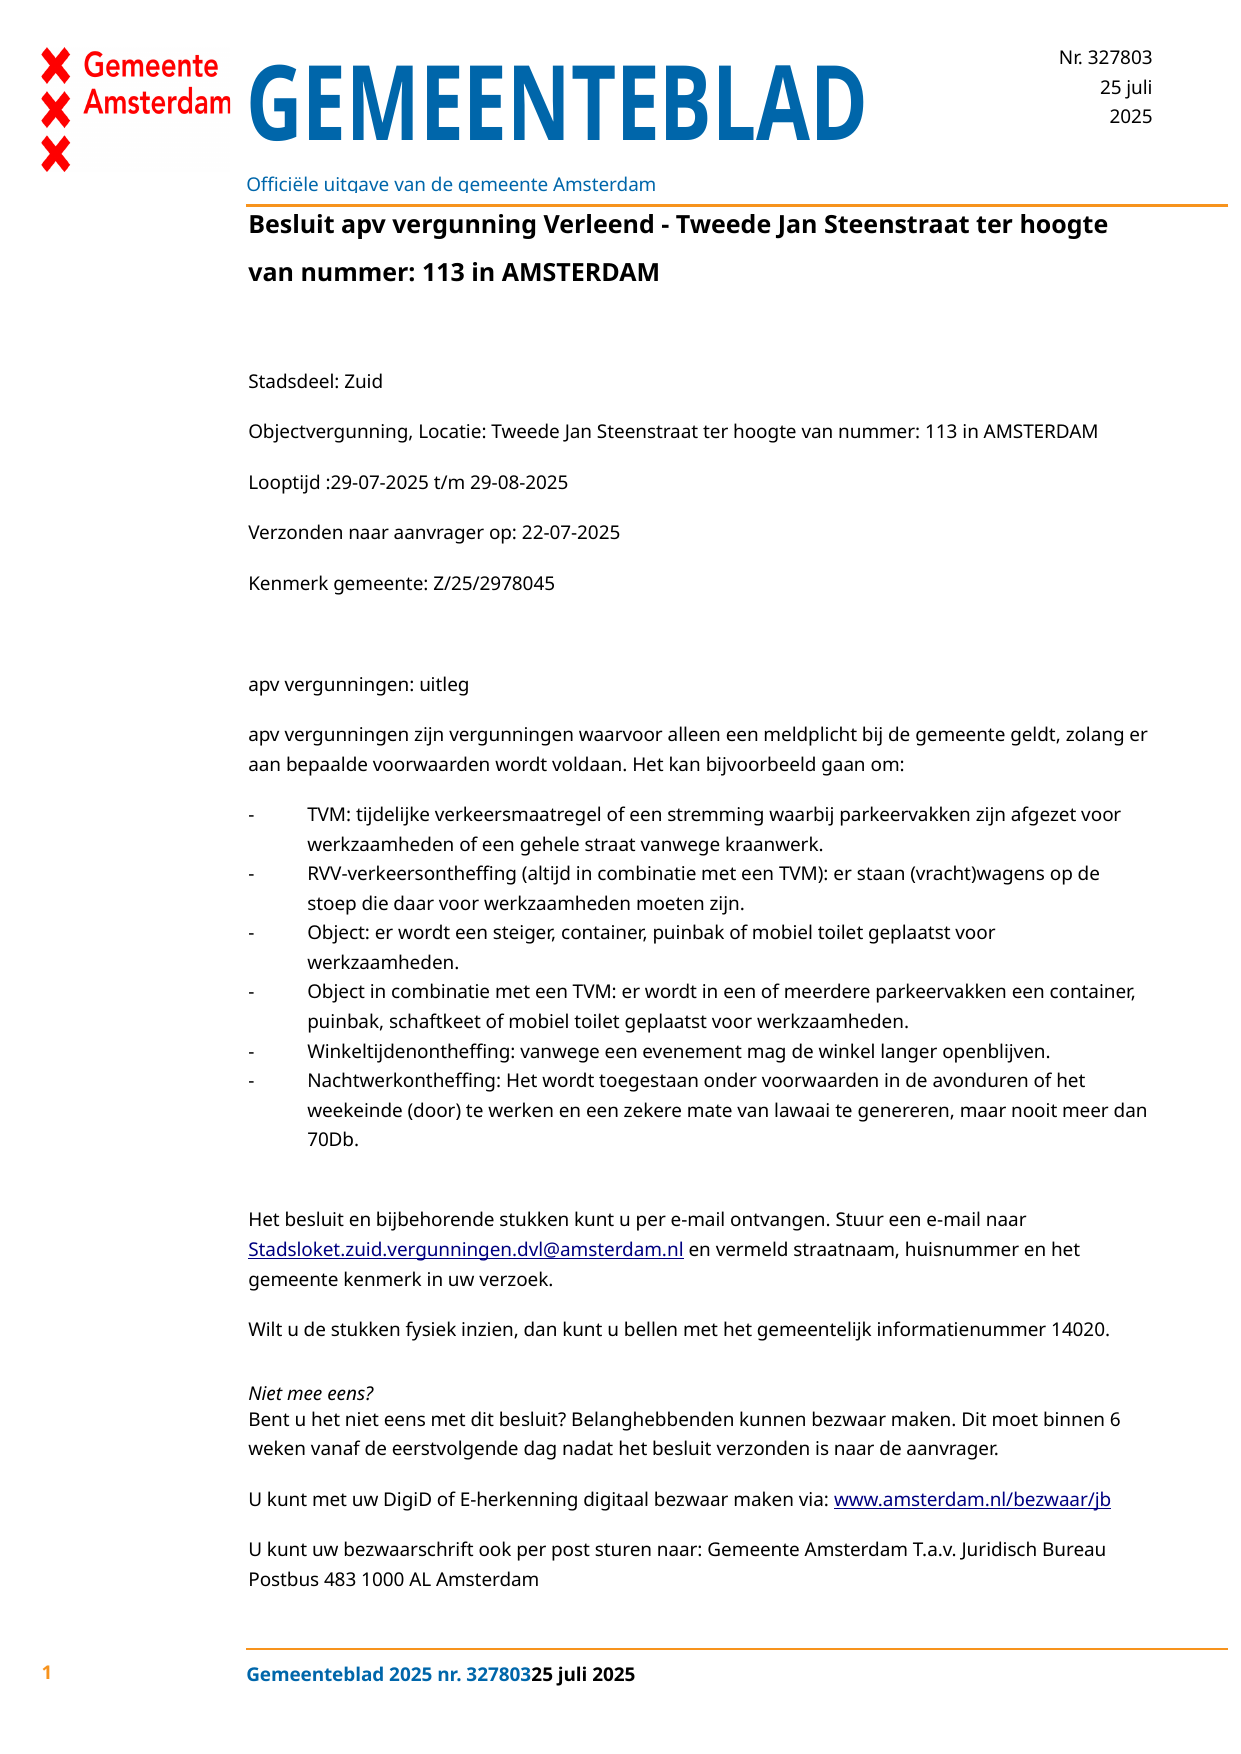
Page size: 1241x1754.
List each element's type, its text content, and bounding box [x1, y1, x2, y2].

text Kenmerk gemeente: Z/25/2978045 [248, 570, 1152, 596]
text Het besluit en bijbehorende stukken kunt u per e-mail ontvangen. Stuur een e-mail naar Stadsloket.zuid.vergunningen.dvl@amsterdam.nl en vermeld straatnaam, huisnummer en het gemeente kenmerk in uw verzoek. [248, 1207, 1152, 1292]
text U kunt uw bezwaarschrift ook per post sturen naar: Gemeente Amsterdam T.a.v. Juridisch Bureau Postbus 483 1000 AL Amsterdam [248, 1536, 1152, 1592]
list Object: er wordt een steiger, container, puinbak of mobiel toilet geplaatst voor werkzaamheden. [248, 919, 1152, 975]
text Stadsdeel: Zuid [248, 368, 1152, 394]
list RVV-verkeersontheffing (altijd in combinatie met een TVM): er staan (vracht)wagens op de stoep die daar voor werkzaamheden moeten zijn. [248, 860, 1152, 916]
text apv vergunningen: uitleg [248, 671, 1152, 697]
list Object in combinatie met een TVM: er wordt in een of meerdere parkeervakken een container, puinbak, schaftkeet of mobiel toilet geplaatst voor werkzaamheden. [248, 979, 1152, 1034]
text Besluit apv vergunning Verleend - Tweede Jan Steenstraat ter hoogte van nummer: 113 in AMSTERDAM [248, 207, 1152, 288]
picture [41, 47, 231, 172]
text Looptijd :29-07-2025 t/m 29-08-2025 [248, 469, 1152, 495]
text Wilt u de stukken fysiek inzien, dan kunt u bellen met het gemeentelijk informatienummer 14020. [248, 1316, 1152, 1342]
text Niet mee eens? [248, 1380, 1152, 1406]
text apv vergunningen zijn vergunningen waarvoor alleen een meldplicht bij de gemeente geldt, zolang er aan bepaalde voorwaarden wordt voldaan. Het kan bijvoorbeeld gaan om: [248, 721, 1152, 777]
list TVM: tijdelijke verkeersmaatregel of een stremming waarbij parkeervakken zijn afgezet voor werkzaamheden of een gehele straat vanwege kraanwerk. [248, 801, 1152, 857]
list Nachtwerkontheffing: Het wordt toegestaan onder voorwaarden in de avonduren of het weekeinde (door) te werken en een zekere mate van lawaai te genereren, maar nooit meer dan 70Db. [248, 1067, 1152, 1152]
list Winkeltijdenontheffing: vanwege een evenement mag de winkel langer openblijven. [248, 1038, 1152, 1064]
text U kunt met uw DigiD of E-herkenning digitaal bezwaar maken via: www.amsterdam.nl/bezwaar/jb [248, 1486, 1152, 1512]
text Bent u het niet eens met dit besluit? Belanghebbenden kunnen bezwaar maken. Dit moet binnen 6 weken vanaf de eerstvolgende dag nadat het besluit verzonden is naar de aanvrager. [248, 1406, 1152, 1461]
text Objectvergunning, Locatie: Tweede Jan Steenstraat ter hoogte van nummer: 113 in AMSTERDAM [248, 419, 1152, 444]
text Verzonden naar aanvrager op: 22-07-2025 [248, 519, 1152, 545]
